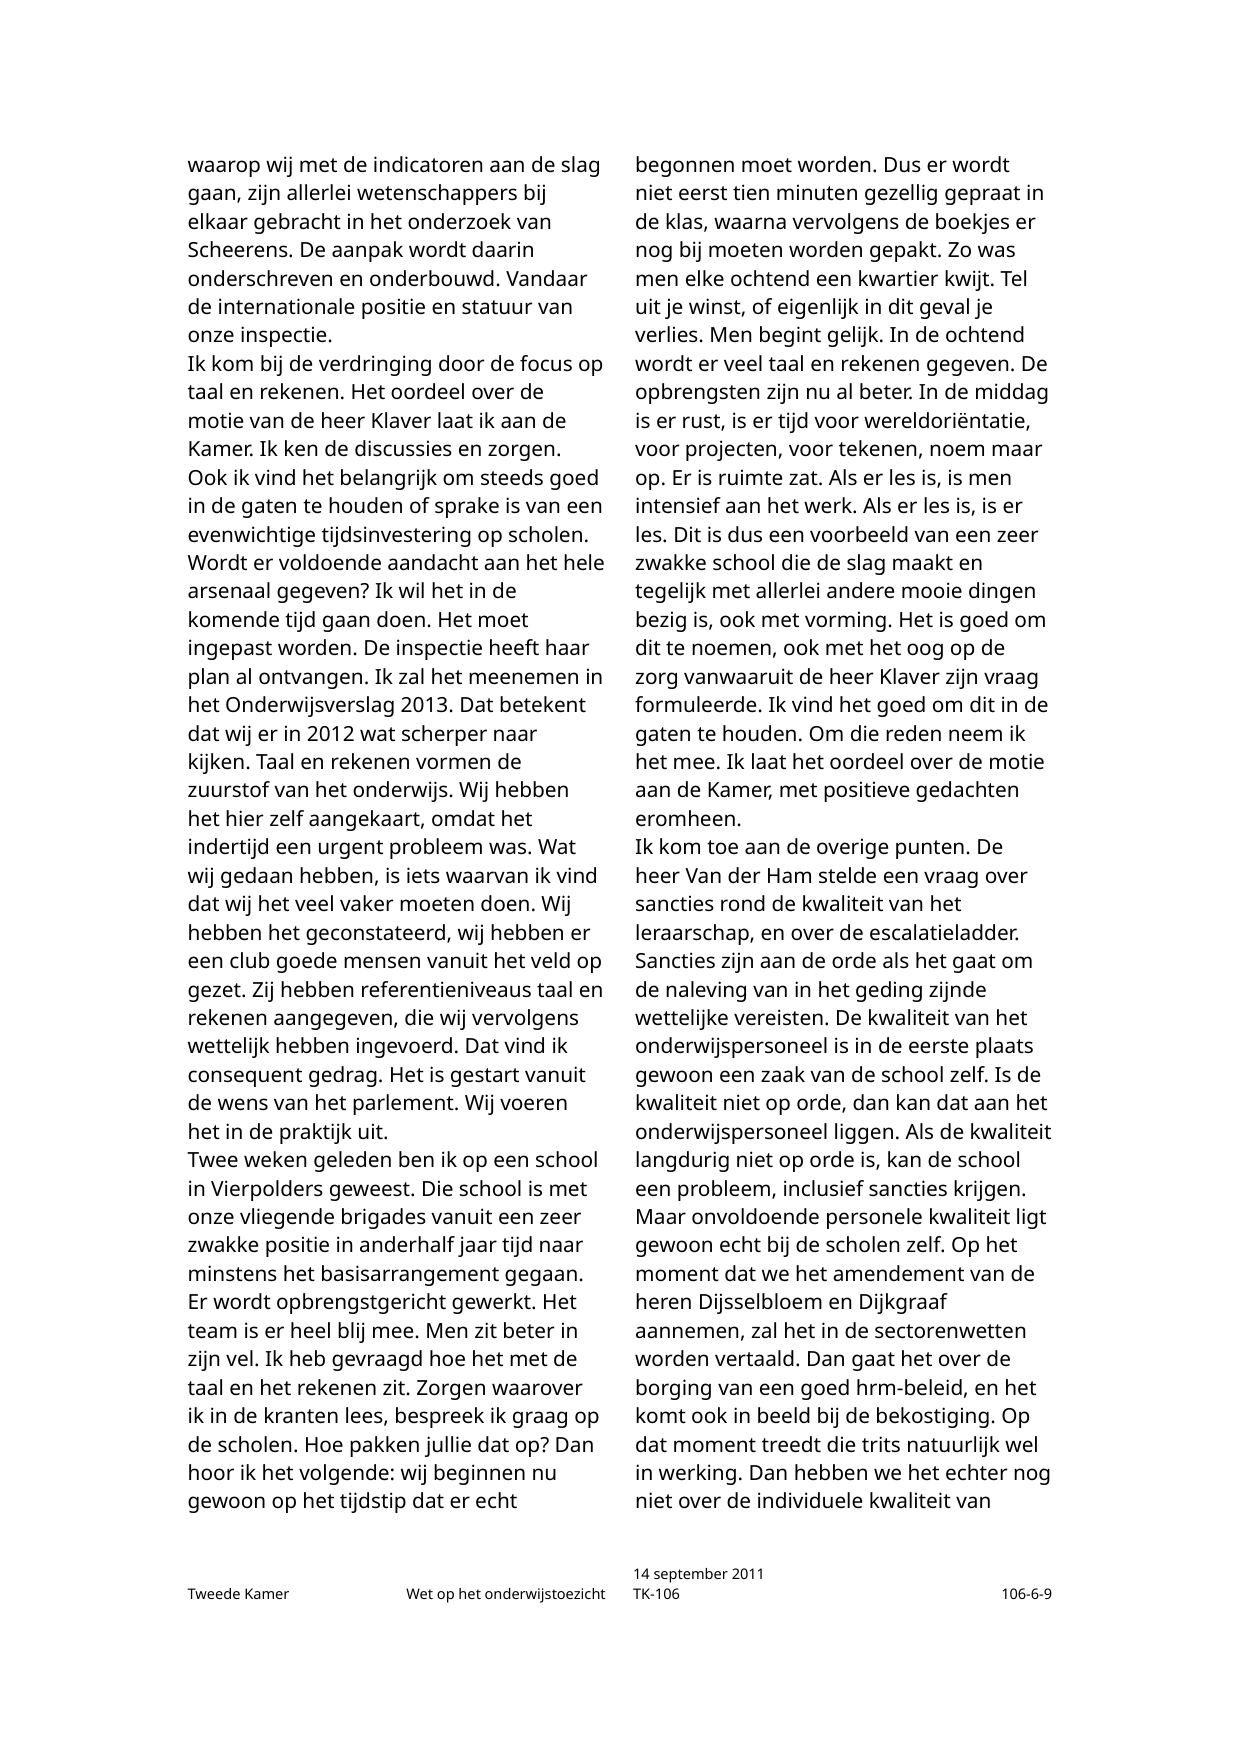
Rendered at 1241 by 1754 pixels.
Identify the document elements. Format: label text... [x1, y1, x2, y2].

text Ik kom toe aan de overige punten. De heer Van der Ham stelde een vraag over sancties rond de kwaliteit van het leraarschap, en over de escalatieladder. Sancties zijn aan de orde als het gaat om de naleving van in het geding zijnde wettelijke vereisten. De kwaliteit van het onderwijspersoneel is in de eerste plaats gewoon een zaak van de school zelf. Is de kwaliteit niet op orde, dan kan dat aan het onderwijspersoneel liggen. Als de kwaliteit langdurig niet op orde is, kan de school een probleem, inclusief sancties krijgen. Maar onvoldoende personele kwaliteit ligt gewoon echt bij de scholen zelf. Op het moment dat we het amendement van de heren Dijsselbloem en Dijkgraaf aannemen, zal het in de sectorenwetten worden vertaald. Dan gaat het over de borging van een goed hrm-beleid, en het komt ook in beeld bij de bekostiging. Op dat moment treedt die trits natuurlijk wel in werking. Dan hebben we het echter nog niet over de individuele kwaliteit van [635, 832, 1053, 1515]
text Ik kom bij de verdringing door de focus op taal en rekenen. Het oordeel over de motie van de heer Klaver laat ik aan de Kamer. Ik ken de discussies en zorgen. Ook ik vind het belangrijk om steeds goed in de gaten te houden of sprake is van een evenwichtige tijdsinvestering op scholen. Wordt er voldoende aandacht aan het hele arsenaal gegeven? Ik wil het in de komende tijd gaan doen. Het moet ingepast worden. De inspectie heeft haar plan al ontvangen. Ik zal het meenemen in het Onderwijsverslag 2013. Dat betekent dat wij er in 2012 wat scherper naar kijken. Taal en rekenen vormen de zuurstof van het onderwijs. Wij hebben het hier zelf aangekaart, omdat het indertijd een urgent probleem was. Wat wij gedaan hebben, is iets waarvan ik vind dat wij het veel vaker moeten doen. Wij hebben het geconstateerd, wij hebben er een club goede mensen vanuit het veld op gezet. Zij hebben referentieniveaus taal en rekenen aangegeven, die wij vervolgens wettelijk hebben ingevoerd. Dat vind ik consequent gedrag. Het is gestart vanuit de wens van het parlement. Wij voeren het in de praktijk uit. [187, 349, 605, 1145]
text Twee weken geleden ben ik op een school in Vierpolders geweest. Die school is met onze vliegende brigades vanuit een zeer zwakke positie in anderhalf jaar tijd naar minstens het basisarrangement gegaan. Er wordt opbrengstgericht gewerkt. Het team is er heel blij mee. Men zit beter in zijn vel. Ik heb gevraagd hoe het met de taal en het rekenen zit. Zorgen waarover ik in de kranten lees, bespreek ik graag op de scholen. Hoe pakken jullie dat op? Dan hoor ik het volgende: wij beginnen nu gewoon op het tijdstip dat er echt [187, 1145, 605, 1515]
text waarop wij met de indicatoren aan de slag gaan, zijn allerlei wetenschappers bij elkaar gebracht in het onderzoek van Scheerens. De aanpak wordt daarin onderschreven en onderbouwd. Vandaar de internationale positie en statuur van onze inspectie. [187, 150, 605, 349]
text begonnen moet worden. Dus er wordt niet eerst tien minuten gezellig gepraat in de klas, waarna vervolgens de boekjes er nog bij moeten worden gepakt. Zo was men elke ochtend een kwartier kwijt. Tel uit je winst, of eigenlijk in dit geval je verlies. Men begint gelijk. In de ochtend wordt er veel taal en rekenen gegeven. De opbrengsten zijn nu al beter. In de middag is er rust, is er tijd voor wereldoriëntatie, voor projecten, voor tekenen, noem maar op. Er is ruimte zat. Als er les is, is men intensief aan het werk. Als er les is, is er les. Dit is dus een voorbeeld van een zeer zwakke school die de slag maakt en tegelijk met allerlei andere mooie dingen bezig is, ook met vorming. Het is goed om dit te noemen, ook met het oog op de zorg vanwaaruit de heer Klaver zijn vraag formuleerde. Ik vind het goed om dit in de gaten te houden. Om die reden neem ik het mee. Ik laat het oordeel over de motie aan de Kamer, met positieve gedachten eromheen. [635, 150, 1053, 832]
